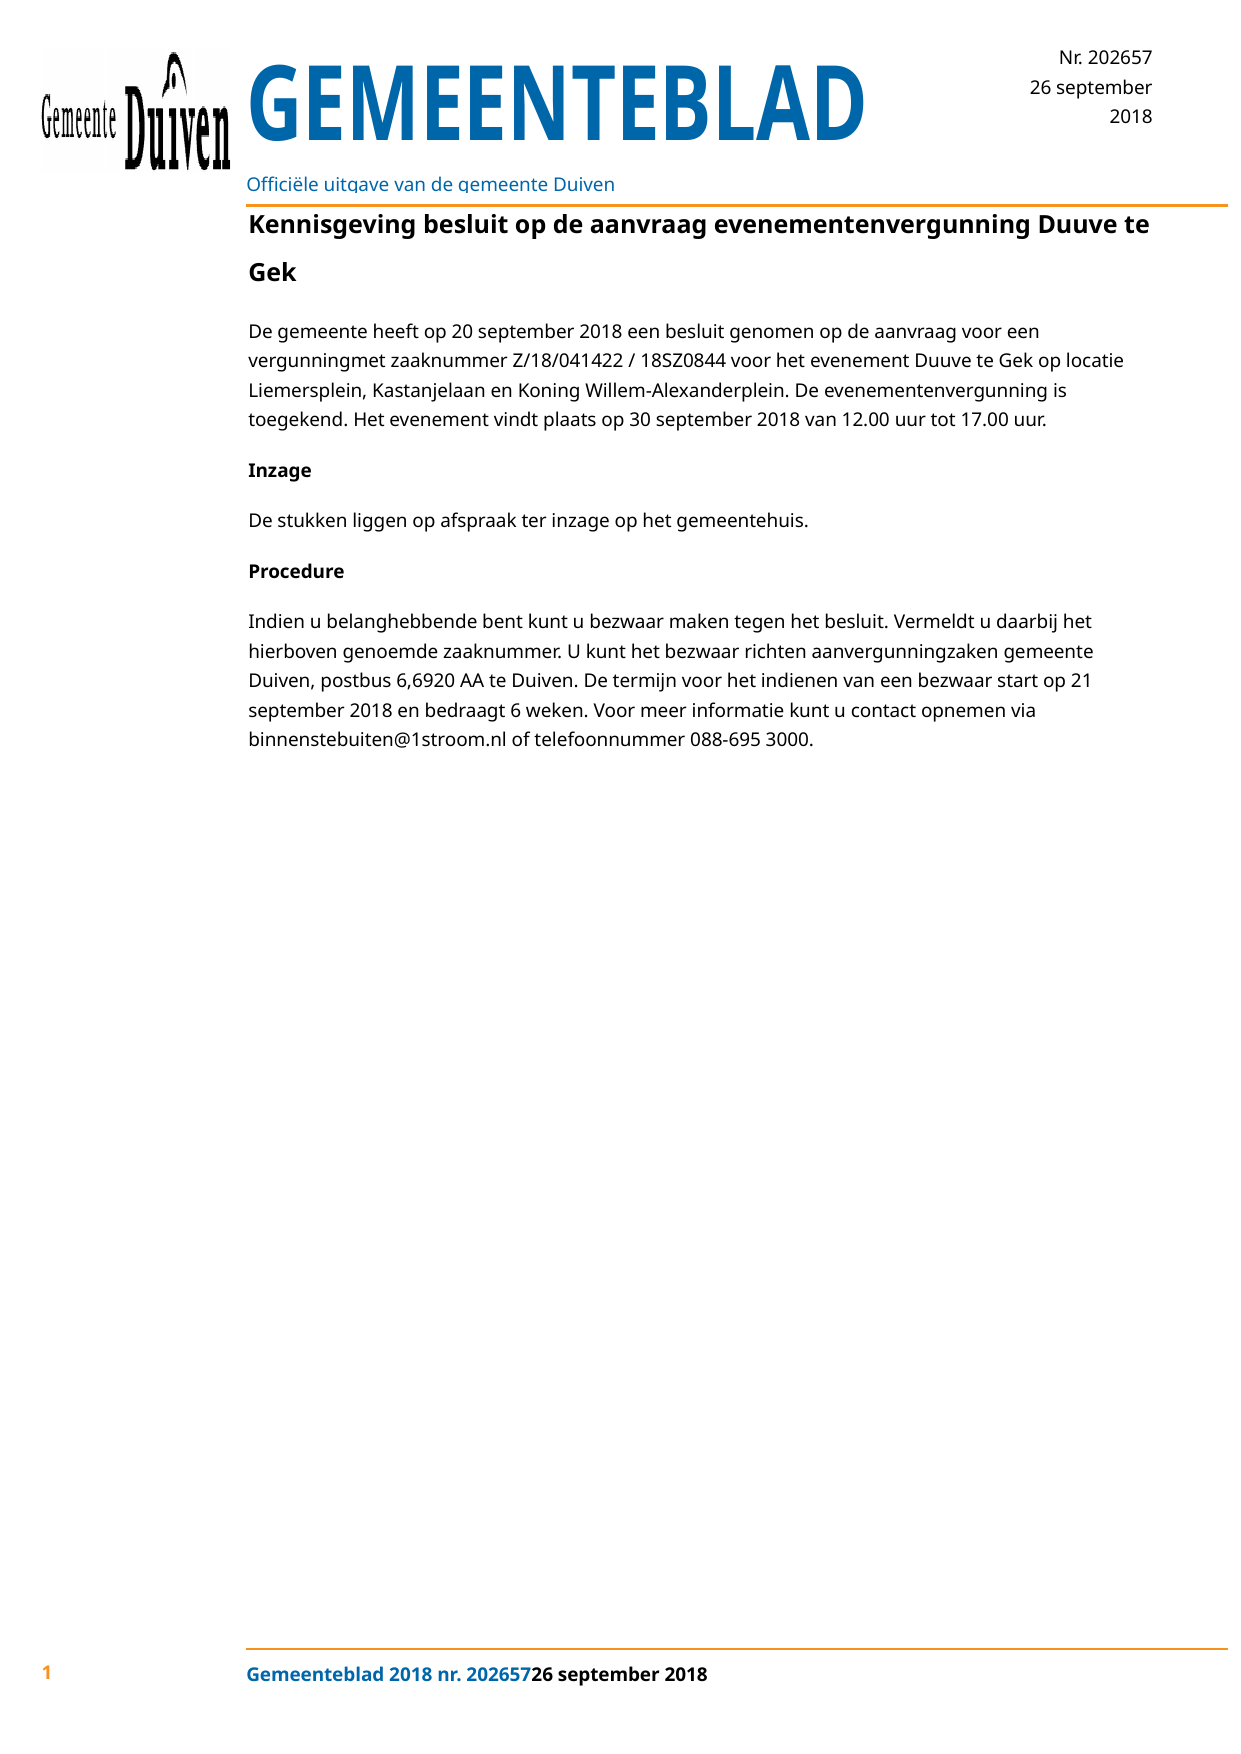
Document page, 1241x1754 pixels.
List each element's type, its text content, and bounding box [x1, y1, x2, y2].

text Inzage [248, 457, 1152, 483]
text De gemeente heeft op 20 september 2018 een besluit genomen op de aanvraag voor een vergunningmet zaaknummer Z/18/041422 / 18SZ0844 voor het evenement Duuve te Gek op locatie Liemersplein, Kastanjelaan en Koning Willem-Alexanderplein. De evenementenvergunning is toegekend. Het evenement vindt plaats op 30 september 2018 van 12.00 uur tot 17.00 uur. [248, 318, 1152, 432]
text Kennisgeving besluit op de aanvraag evenementenvergunning Duuve te Gek [248, 207, 1152, 288]
text De stukken liggen op afspraak ter inzage op het gemeentehuis. [248, 507, 1152, 533]
text Indien u belanghebbende bent kunt u bezwaar maken tegen het besluit. Vermeldt u daarbij het hierboven genoemde zaaknummer. U kunt het bezwaar richten aanvergunningzaken gemeente Duiven, postbus 6,6920 AA te Duiven. De termijn voor het indienen van een bezwaar start op 21 september 2018 en bedraagt 6 weken. Voor meer informatie kunt u contact opnemen via binnenstebuiten@1stroom.nl of telefoonnummer 088-695 3000. [248, 608, 1152, 752]
picture [41, 47, 231, 172]
text Procedure [248, 558, 1152, 584]
